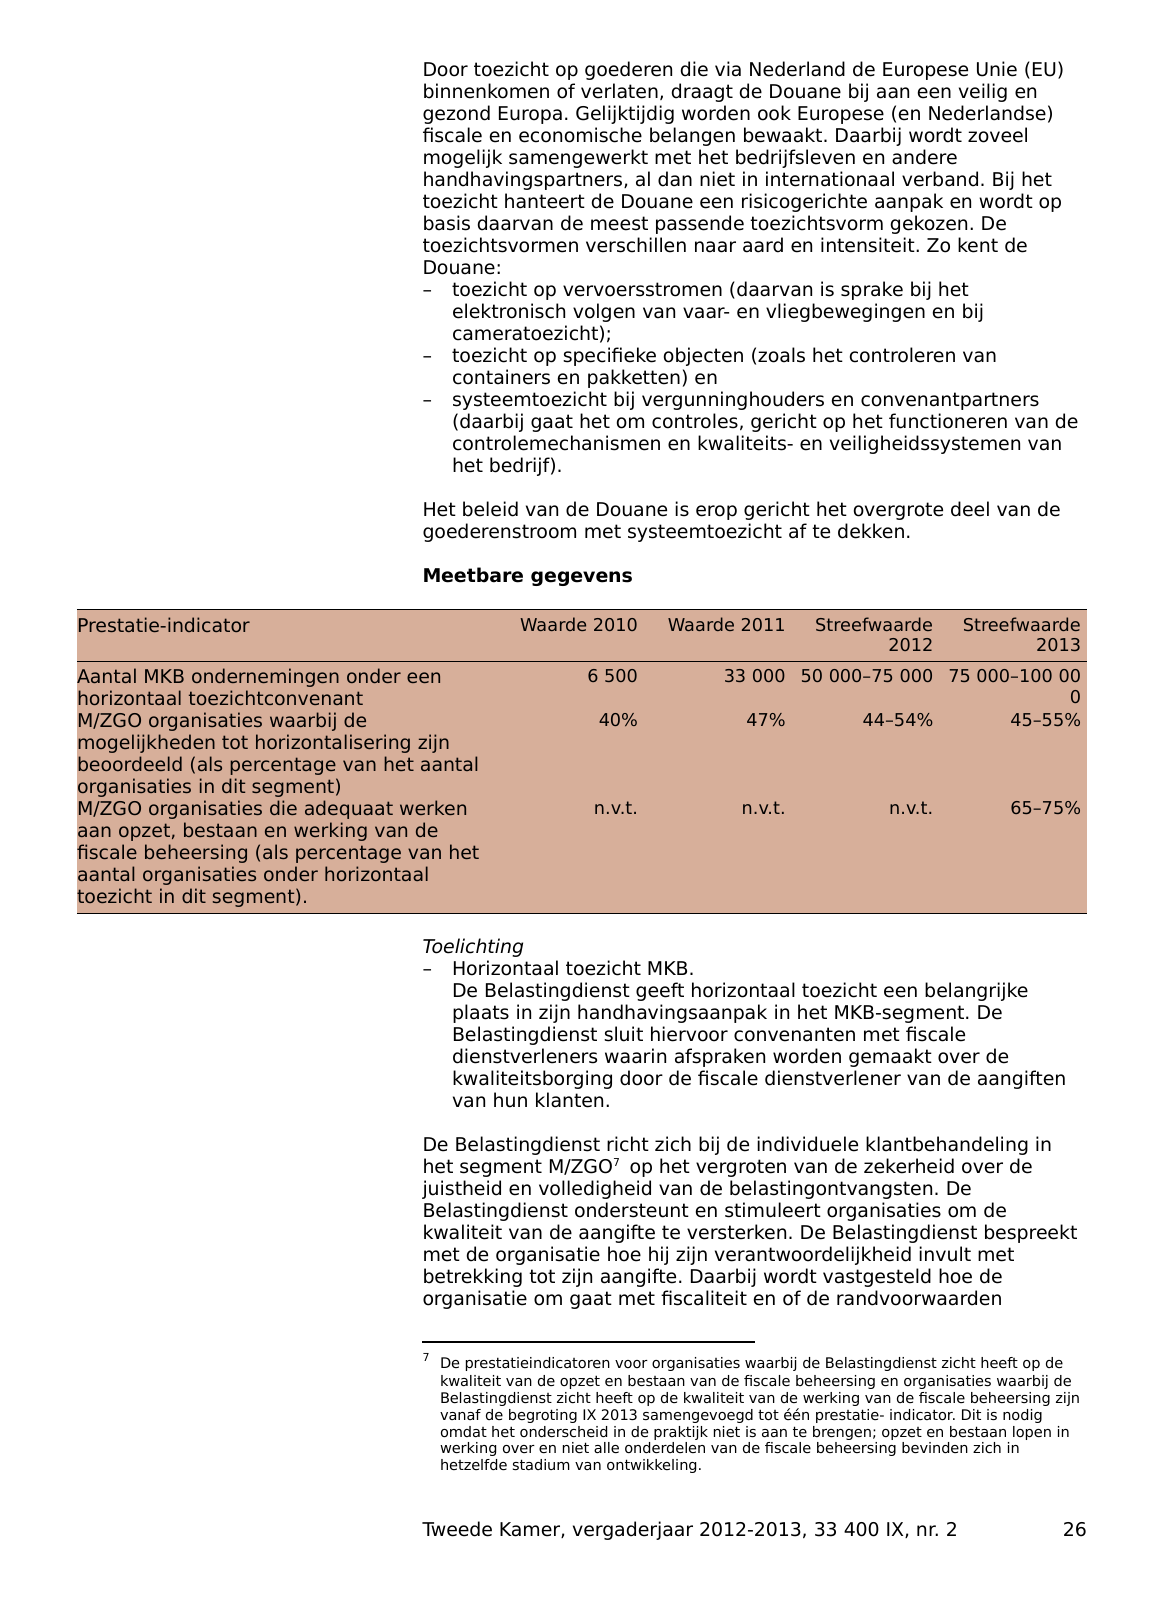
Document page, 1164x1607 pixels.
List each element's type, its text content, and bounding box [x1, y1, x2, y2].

table_header Waarde 2011 [644, 610, 791, 661]
text – Horizontaal toezicht MKB. [422, 958, 1087, 980]
table_header Prestatie-indicator [77, 610, 496, 661]
table_cell 33 000 [644, 662, 791, 710]
table_cell 65–75% [939, 798, 1087, 913]
subtitle Toelichting [422, 936, 1087, 958]
table_cell 40% [496, 710, 644, 798]
table_cell n.v.t. [496, 798, 644, 913]
table_cell M/ZGO organisaties die adequaat werken aan opzet, bestaan en werking van de fiscale beheersing (als percentage van het aantal organisaties onder horizontaal toezicht in dit segment). [77, 798, 496, 913]
text Door toezicht op goederen die via Nederland de Europese Unie (EU) binnenkomen of verlaten, draagt de Douane bij aan een veilig en gezond Europa. Gelijktijdig worden ook Europese (en Nederlandse) fiscale en economische belangen bewaakt. Daarbij wordt zoveel mogelijk samengewerkt met het bedrijfsleven en andere handhavingspartners, al dan niet in internationaal verband. Bij het toezicht hanteert de Douane een risicogerichte aanpak en wordt op basis daarvan de meest passende toezichtsvorm gekozen. De toezichtsvormen verschillen naar aard en intensiteit. Zo kent de Douane: [422, 59, 1087, 279]
text De Belastingdienst geeft horizontaal toezicht een belangrijke plaats in zijn handhavingsaanpak in het MKB-segment. De Belastingdienst sluit hiervoor convenanten met fiscale dienstverleners waarin afspraken worden gemaakt over de kwaliteitsborging door de fiscale dienstverlener van de aangiften van hun klanten. [452, 980, 1087, 1112]
table_header Waarde 2010 [496, 610, 644, 661]
table_header Streefwaarde 2012 [791, 610, 939, 661]
table_cell Aantal MKB ondernemingen onder een horizontaal toezichtconvenant [77, 662, 496, 710]
text Het beleid van de Douane is erop gericht het overgrote deel van de goederenstroom met systeemtoezicht af te dekken. [422, 499, 1087, 543]
table_cell 6 500 [496, 662, 644, 710]
text – toezicht op vervoersstromen (daarvan is sprake bij het elektronisch volgen van vaar- en vliegbewegingen en bij cameratoezicht); [422, 279, 1087, 345]
subtitle Meetbare gegevens [422, 565, 1087, 587]
text De prestatieindicatoren voor organisaties waarbij de Belastingdienst zicht heeft op de kwaliteit van de opzet en bestaan van de fiscale beheersing en organisaties waarbij de Belastingdienst zicht heeft op de kwaliteit van de werking van de fiscale beheersing zijn vanaf de begroting IX 2013 samengevoegd tot één prestatie- indicator. Dit is nodig omdat het onderscheid in de praktijk niet is aan te brengen; opzet en bestaan lopen in werking over en niet alle onderdelen van de fiscale beheersing bevinden zich in hetzelfde stadium van ontwikkeling. [422, 1351, 1087, 1474]
table_cell M/ZGO organisaties waarbij de mogelijkheden tot horizontalisering zijn beoordeeld (als percentage van het aantal organisaties in dit segment) [77, 710, 496, 798]
text – systeemtoezicht bij vergunninghouders en convenantpartners (daarbij gaat het om controles, gericht op het functioneren van de controlemechanismen en kwaliteits- en veiligheidssystemen van het bedrijf). [422, 389, 1087, 477]
table_cell n.v.t. [791, 798, 939, 913]
table_header Streefwaarde 2013 [939, 610, 1087, 661]
text – toezicht op specifieke objecten (zoals het controleren van containers en pakketten) en [422, 345, 1087, 389]
table_cell n.v.t. [644, 798, 791, 913]
table_cell 50 000–75 000 [791, 662, 939, 710]
table_cell 45–55% [939, 710, 1087, 798]
table_cell 44–54% [791, 710, 939, 798]
table_cell 75 000–100 000 [939, 662, 1087, 710]
table_cell 47% [644, 710, 791, 798]
text De Belastingdienst richt zich bij de individuele klantbehandeling in het segment M/ZGO op het vergroten van de zekerheid over de juistheid en volledigheid van de belastingontvangsten. De Belastingdienst ondersteunt en stimuleert organisaties om de kwaliteit van de aangifte te versterken. De Belastingdienst bespreekt met de organisatie hoe hij zijn verantwoordelijkheid invult met betrekking tot zijn aangifte. Daarbij wordt vastgesteld hoe de organisatie om gaat met fiscaliteit en of de randvoorwaarden [422, 1134, 1087, 1310]
